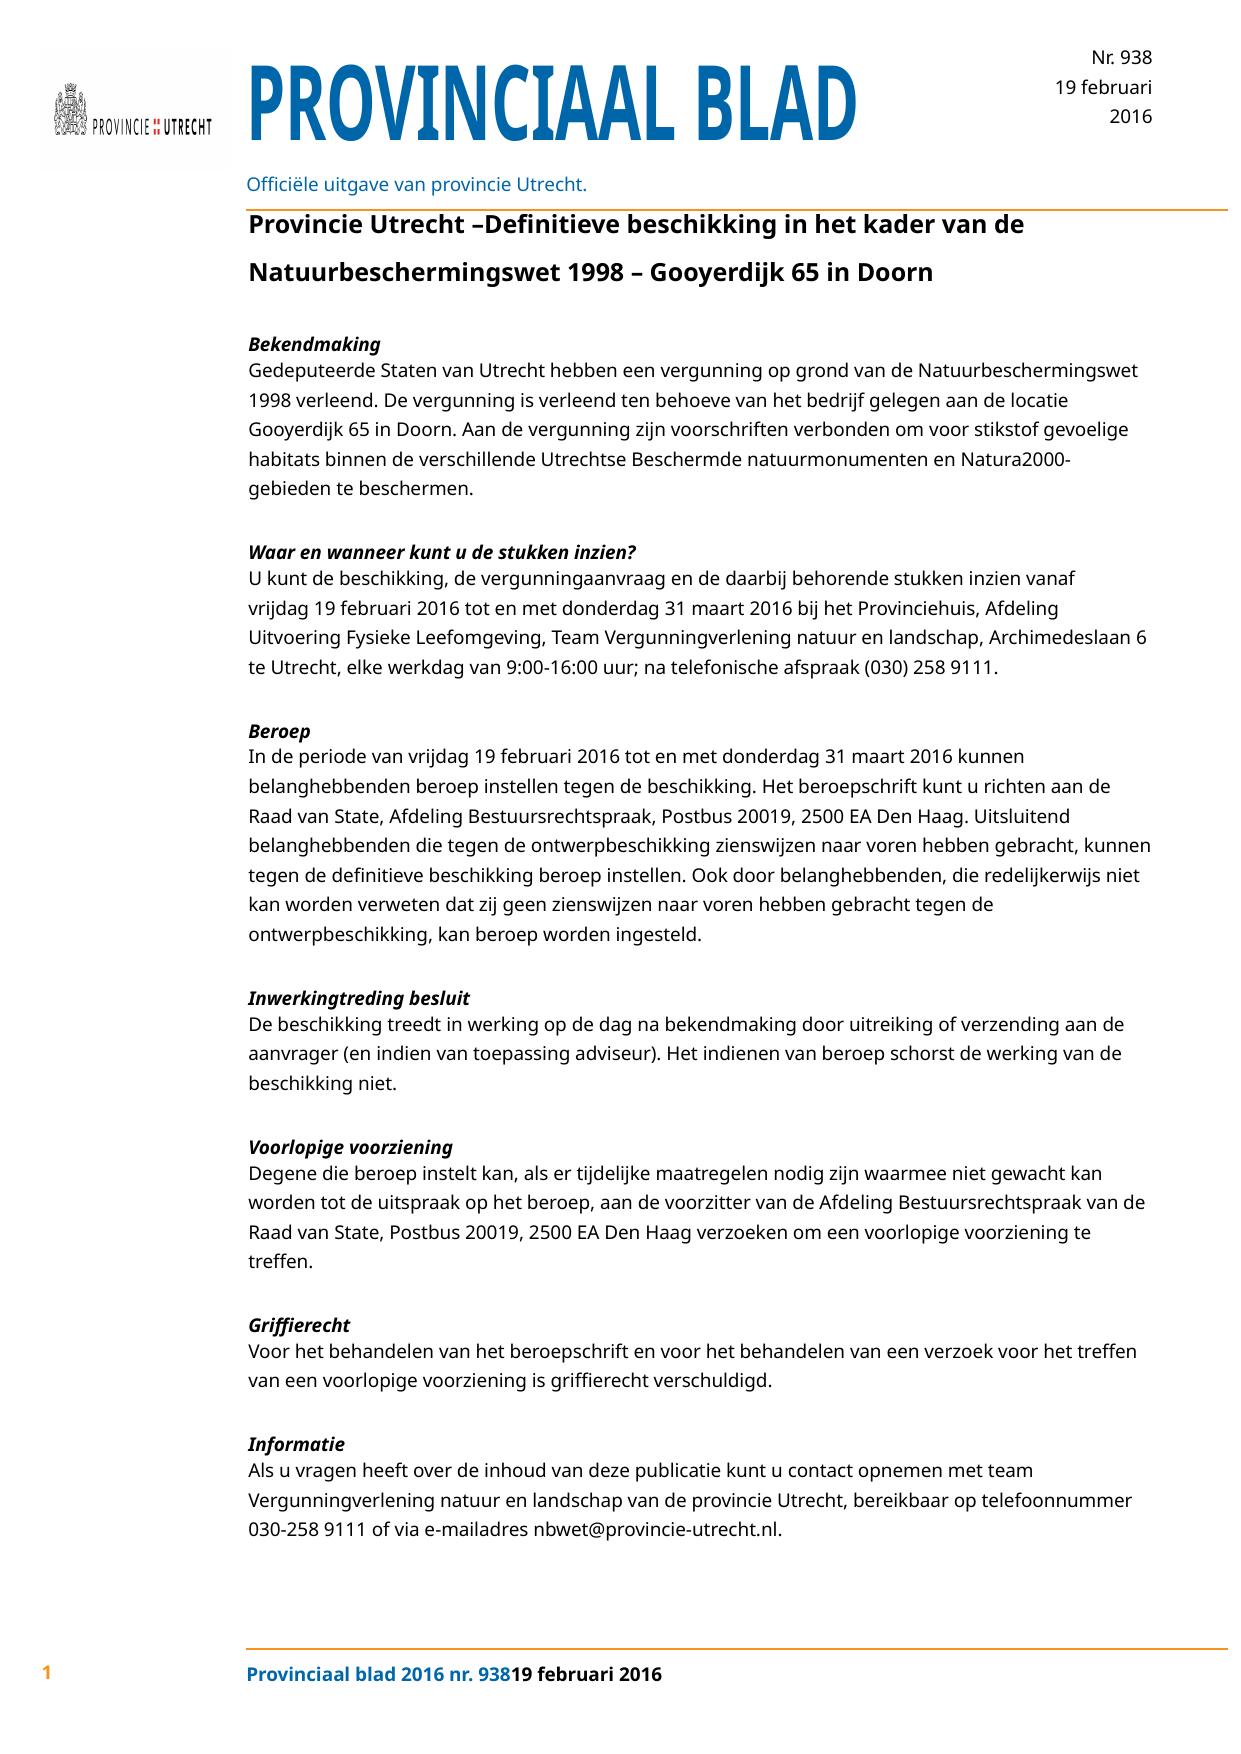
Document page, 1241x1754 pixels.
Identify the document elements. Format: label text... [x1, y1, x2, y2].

text In de periode van vrijdag 19 februari 2016 tot en met donderdag 31 maart 2016 kunnen belanghebbenden beroep instellen tegen de beschikking. Het beroepschrift kunt u richten aan de Raad van State, Afdeling Bestuursrechtspraak, Postbus 20019, 2500 EA Den Haag. Uitsluitend belanghebbenden die tegen de ontwerpbeschikking zienswijzen naar voren hebben gebracht, kunnen tegen de definitieve beschikking beroep instellen. Ook door belanghebbenden, die redelijkerwijs niet kan worden verweten dat zij geen zienswijzen naar voren hebben gebracht tegen de ontwerpbeschikking, kan beroep worden ingesteld. [248, 744, 1152, 947]
text Als u vragen heeft over de inhoud van deze publicatie kunt u contact opnemen met team Vergunningverlening natuur en landschap van de provincie Utrecht, bereikbaar op telefoonnummer 030-258 9111 of via e-mailadres nbwet@provincie-utrecht.nl. [248, 1457, 1152, 1542]
text Inwerkingtreding besluit [248, 985, 1152, 1011]
text Voor het behandelen van het beroepschrift en voor het behandelen van een verzoek voor het treffen van een voorlopige voorziening is griffierecht verschuldigd. [248, 1338, 1152, 1393]
text Beroep [248, 718, 1152, 744]
text Waar en wanneer kunt u de stukken inzien? [248, 539, 1152, 565]
text Griffierecht [248, 1312, 1152, 1338]
text U kunt de beschikking, de vergunningaanvraag en de daarbij behorende stukken inzien vanaf vrijdag 19 februari 2016 tot en met donderdag 31 maart 2016 bij het Provinciehuis, Afdeling Uitvoering Fysieke Leefomgeving, Team Vergunningverlening natuur en landschap, Archimedeslaan 6 te Utrecht, elke werkdag van 9:00-16:00 uur; na telefonische afspraak (030) 258 9111. [248, 565, 1152, 680]
text Informatie [248, 1432, 1152, 1457]
text Gedeputeerde Staten van Utrecht hebben een vergunning op grond van de Natuurbeschermingswet 1998 verleend. De vergunning is verleend ten behoeve van het bedrijf gelegen aan de locatie Gooyerdijk 65 in Doorn. Aan de vergunning zijn voorschriften verbonden om voor stikstof gevoelige habitats binnen de verschillende Utrechtse Beschermde natuurmonumenten en Natura2000-gebieden te beschermen. [248, 357, 1152, 501]
text Provincie Utrecht –Definitieve beschikking in het kader van de Natuurbeschermingswet 1998 – Gooyerdijk 65 in Doorn [248, 211, 1152, 288]
text De beschikking treedt in werking op de dag na bekendmaking door uitreiking of verzending aan de aanvrager (en indien van toepassing adviseur). Het indienen van beroep schorst de werking van de beschikking niet. [248, 1011, 1152, 1096]
text Voorlopige voorziening [248, 1134, 1152, 1160]
text Bekendmaking [248, 331, 1152, 357]
text Degene die beroep instelt kan, als er tijdelijke maatregelen nodig zijn waarmee niet gewacht kan worden tot de uitspraak op het beroep, aan de voorzitter van de Afdeling Bestuursrechtspraak van de Raad van State, Postbus 20019, 2500 EA Den Haag verzoeken om een voorlopige voorziening te treffen. [248, 1160, 1152, 1274]
picture [41, 47, 231, 172]
